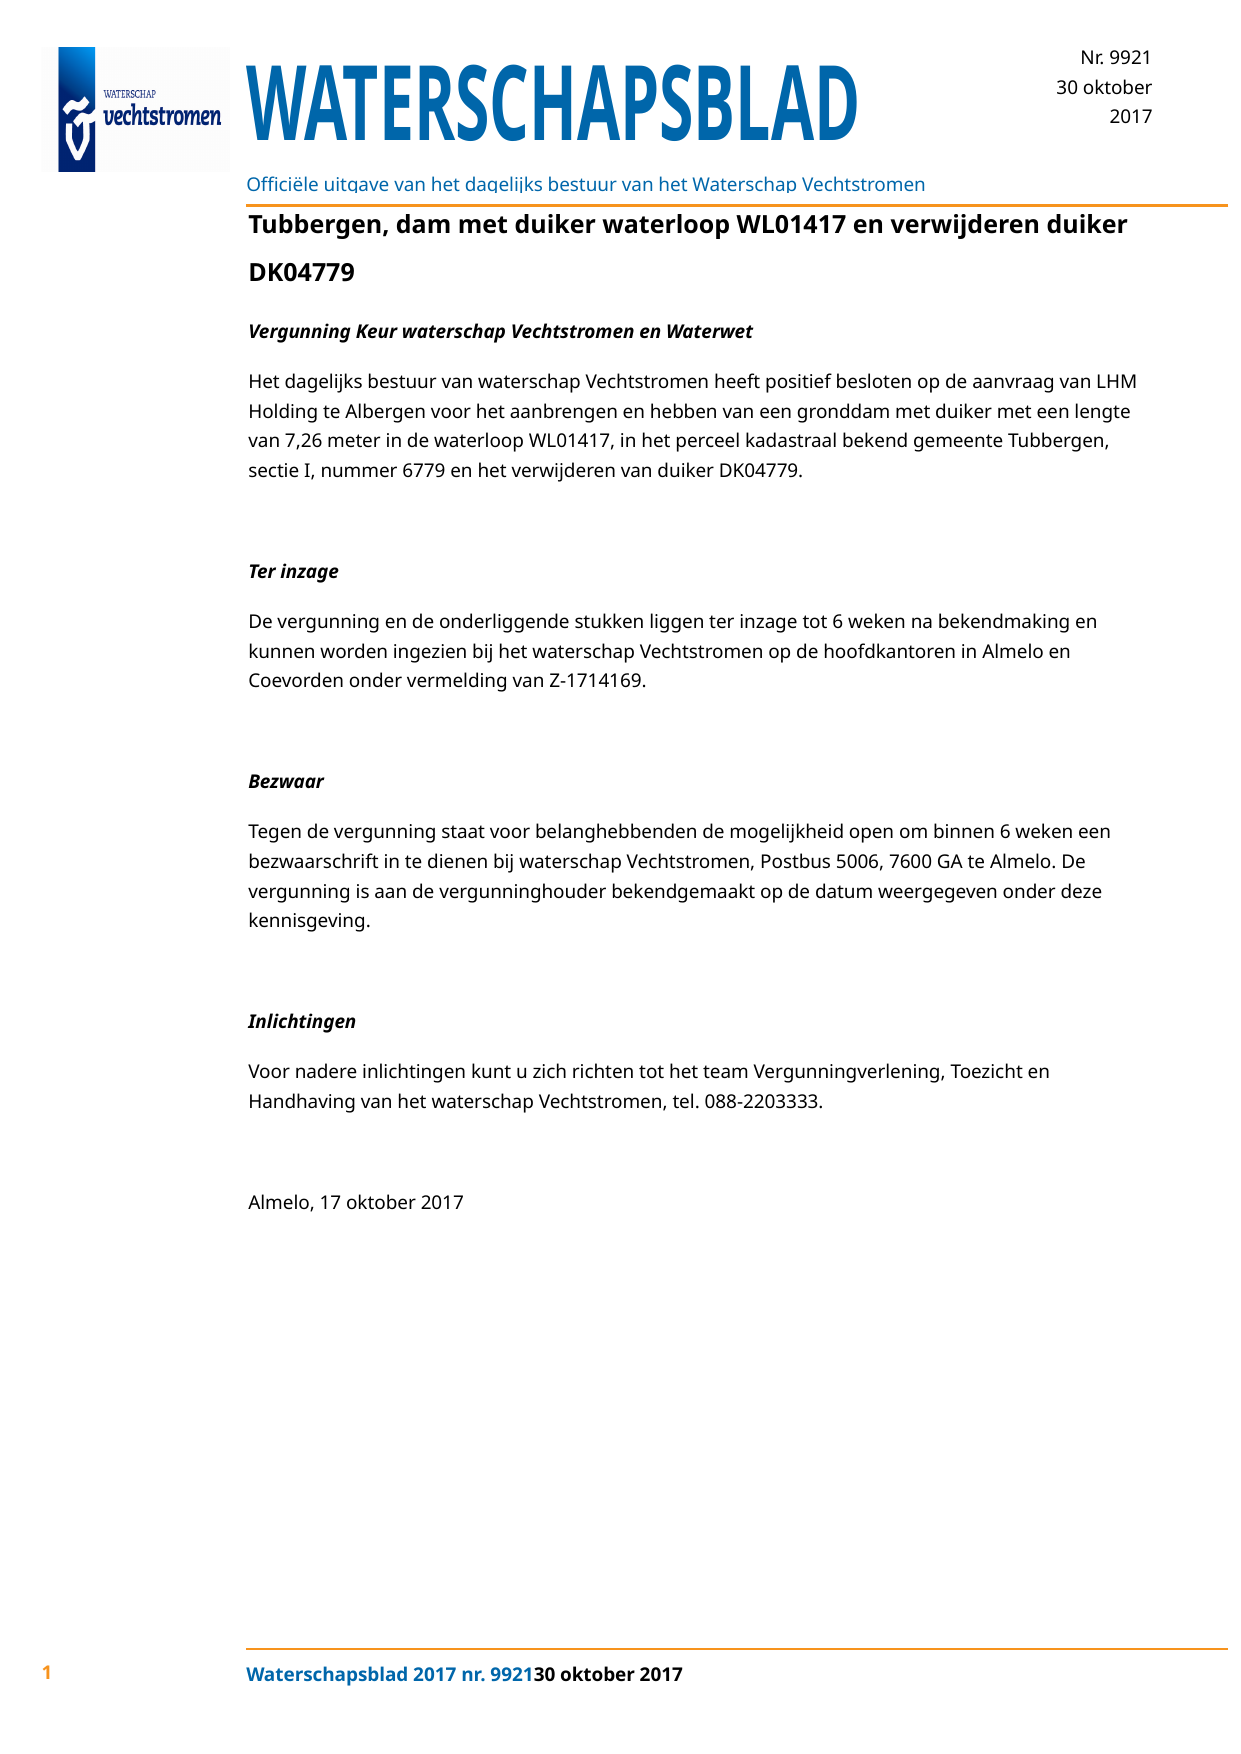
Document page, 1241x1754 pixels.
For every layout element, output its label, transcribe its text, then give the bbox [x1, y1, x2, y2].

text Voor nadere inlichtingen kunt u zich richten tot het team Vergunningverlening, Toezicht en Handhaving van het waterschap Vechtstromen, tel. 088-2203333. [248, 1059, 1152, 1114]
text De vergunning en de onderliggende stukken liggen ter inzage tot 6 weken na bekendmaking en kunnen worden ingezien bij het waterschap Vechtstromen op de hoofdkantoren in Almelo en Coevorden onder vermelding van Z-1714169. [248, 608, 1152, 693]
text Bezwaar [248, 768, 1152, 794]
text Almelo, 17 oktober 2017 [248, 1189, 1152, 1215]
text Tubbergen, dam met duiker waterloop WL01417 en verwijderen duiker DK04779 [248, 207, 1152, 288]
text Ter inzage [248, 558, 1152, 584]
text Het dagelijks bestuur van waterschap Vechtstromen heeft positief besloten op de aanvraag van LHM Holding te Albergen voor het aanbrengen en hebben van een gronddam met duiker met een lengte van 7,26 meter in de waterloop WL01417, in het perceel kadastraal bekend gemeente Tubbergen, sectie I, nummer 6779 en het verwijderen van duiker DK04779. [248, 368, 1152, 483]
text Inlichtingen [248, 1008, 1152, 1034]
text Tegen de vergunning staat voor belanghebbenden de mogelijkheid open om binnen 6 weken een bezwaarschrift in te dienen bij waterschap Vechtstromen, Postbus 5006, 7600 GA te Almelo. De vergunning is aan de vergunninghouder bekendgemaakt op de datum weergegeven onder deze kennisgeving. [248, 819, 1152, 933]
text Vergunning Keur waterschap Vechtstromen en Waterwet [248, 318, 1152, 344]
picture [41, 47, 231, 172]
